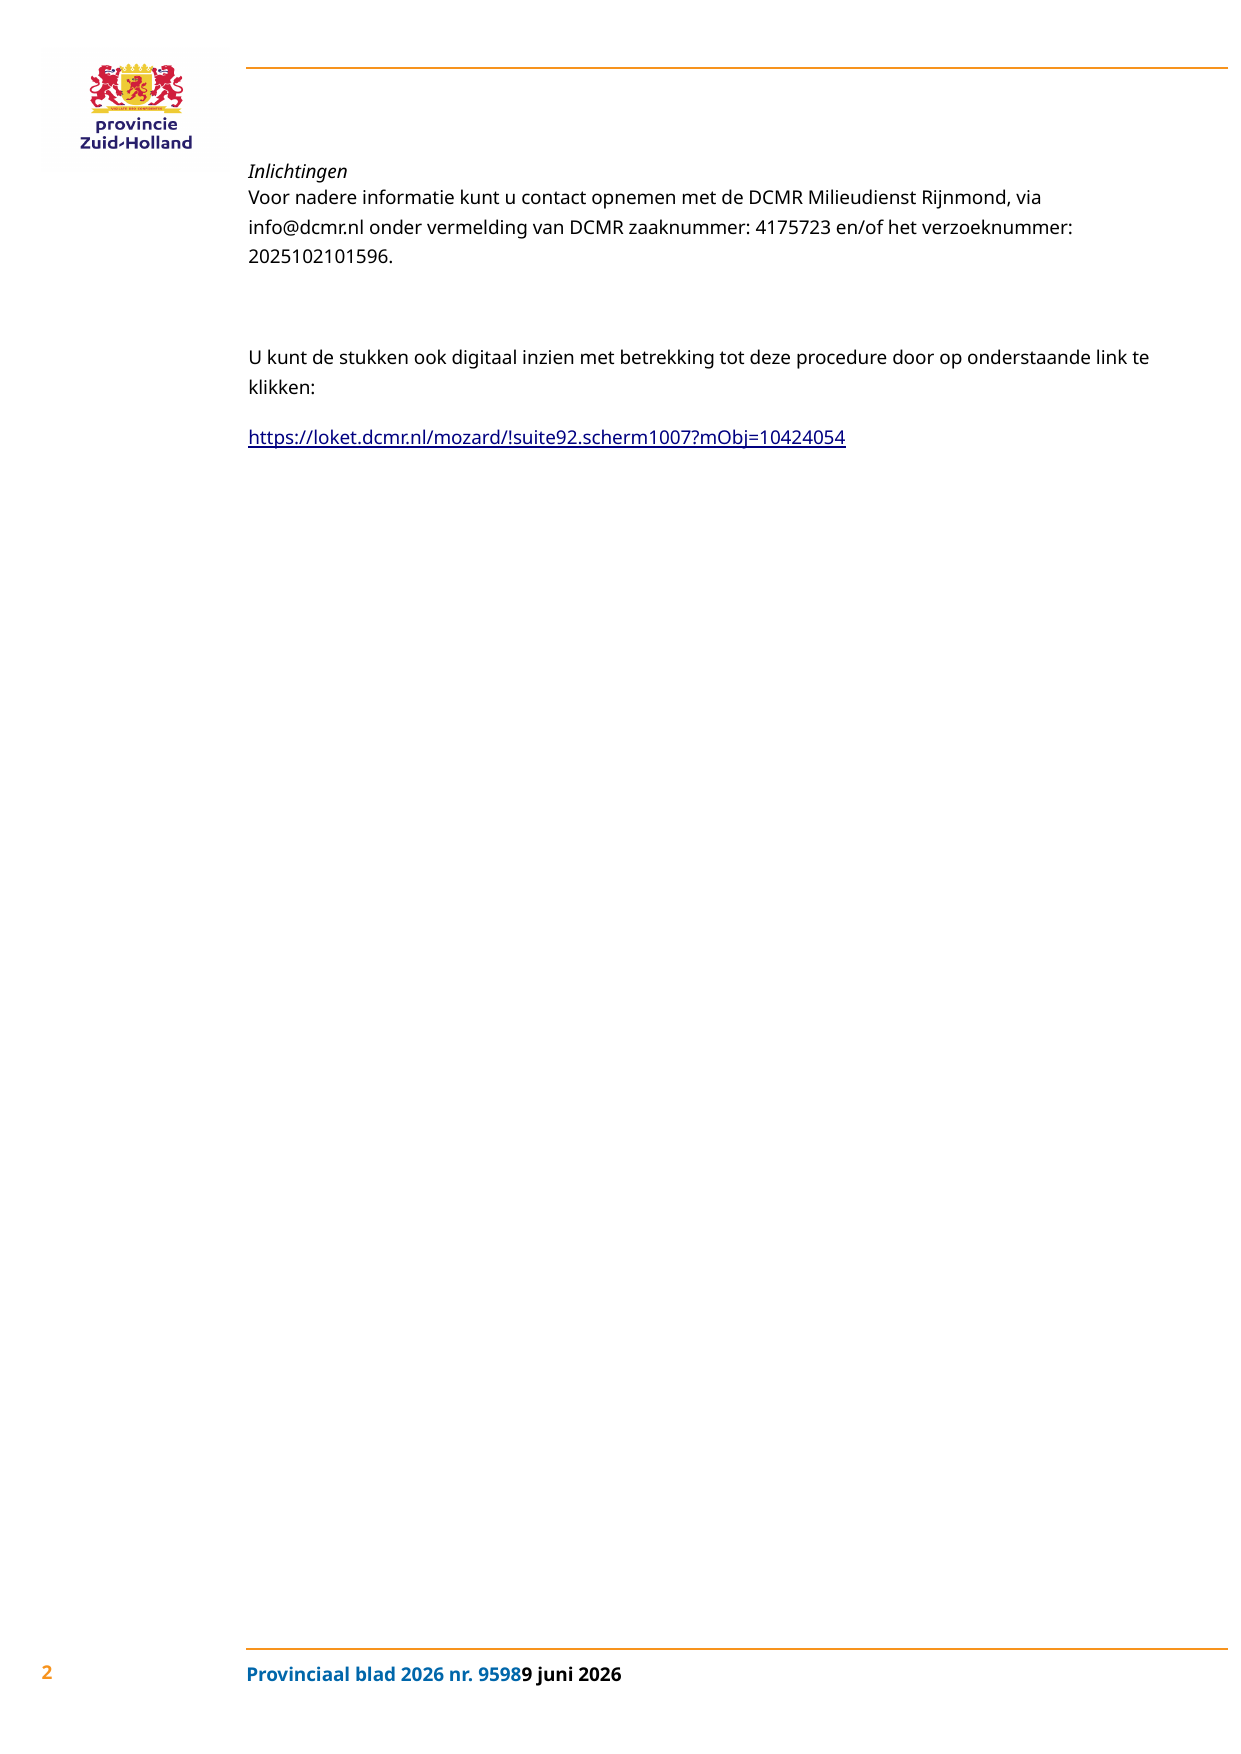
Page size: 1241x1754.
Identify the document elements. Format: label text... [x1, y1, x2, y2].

text Inlichtingen [248, 159, 1152, 184]
picture [41, 47, 231, 172]
text https://loket.dcmr.nl/mozard/!suite92.scherm1007?mObj=10424054 [248, 424, 1152, 450]
text Voor nadere informatie kunt u contact opnemen met de DCMR Milieudienst Rijnmond, via info@dcmr.nl onder vermelding van DCMR zaaknummer: 4175723 en/of het verzoeknummer: 2025102101596. [248, 184, 1152, 269]
text U kunt de stukken ook digitaal inzien met betrekking tot deze procedure door op onderstaande link te klikken: [248, 344, 1152, 400]
